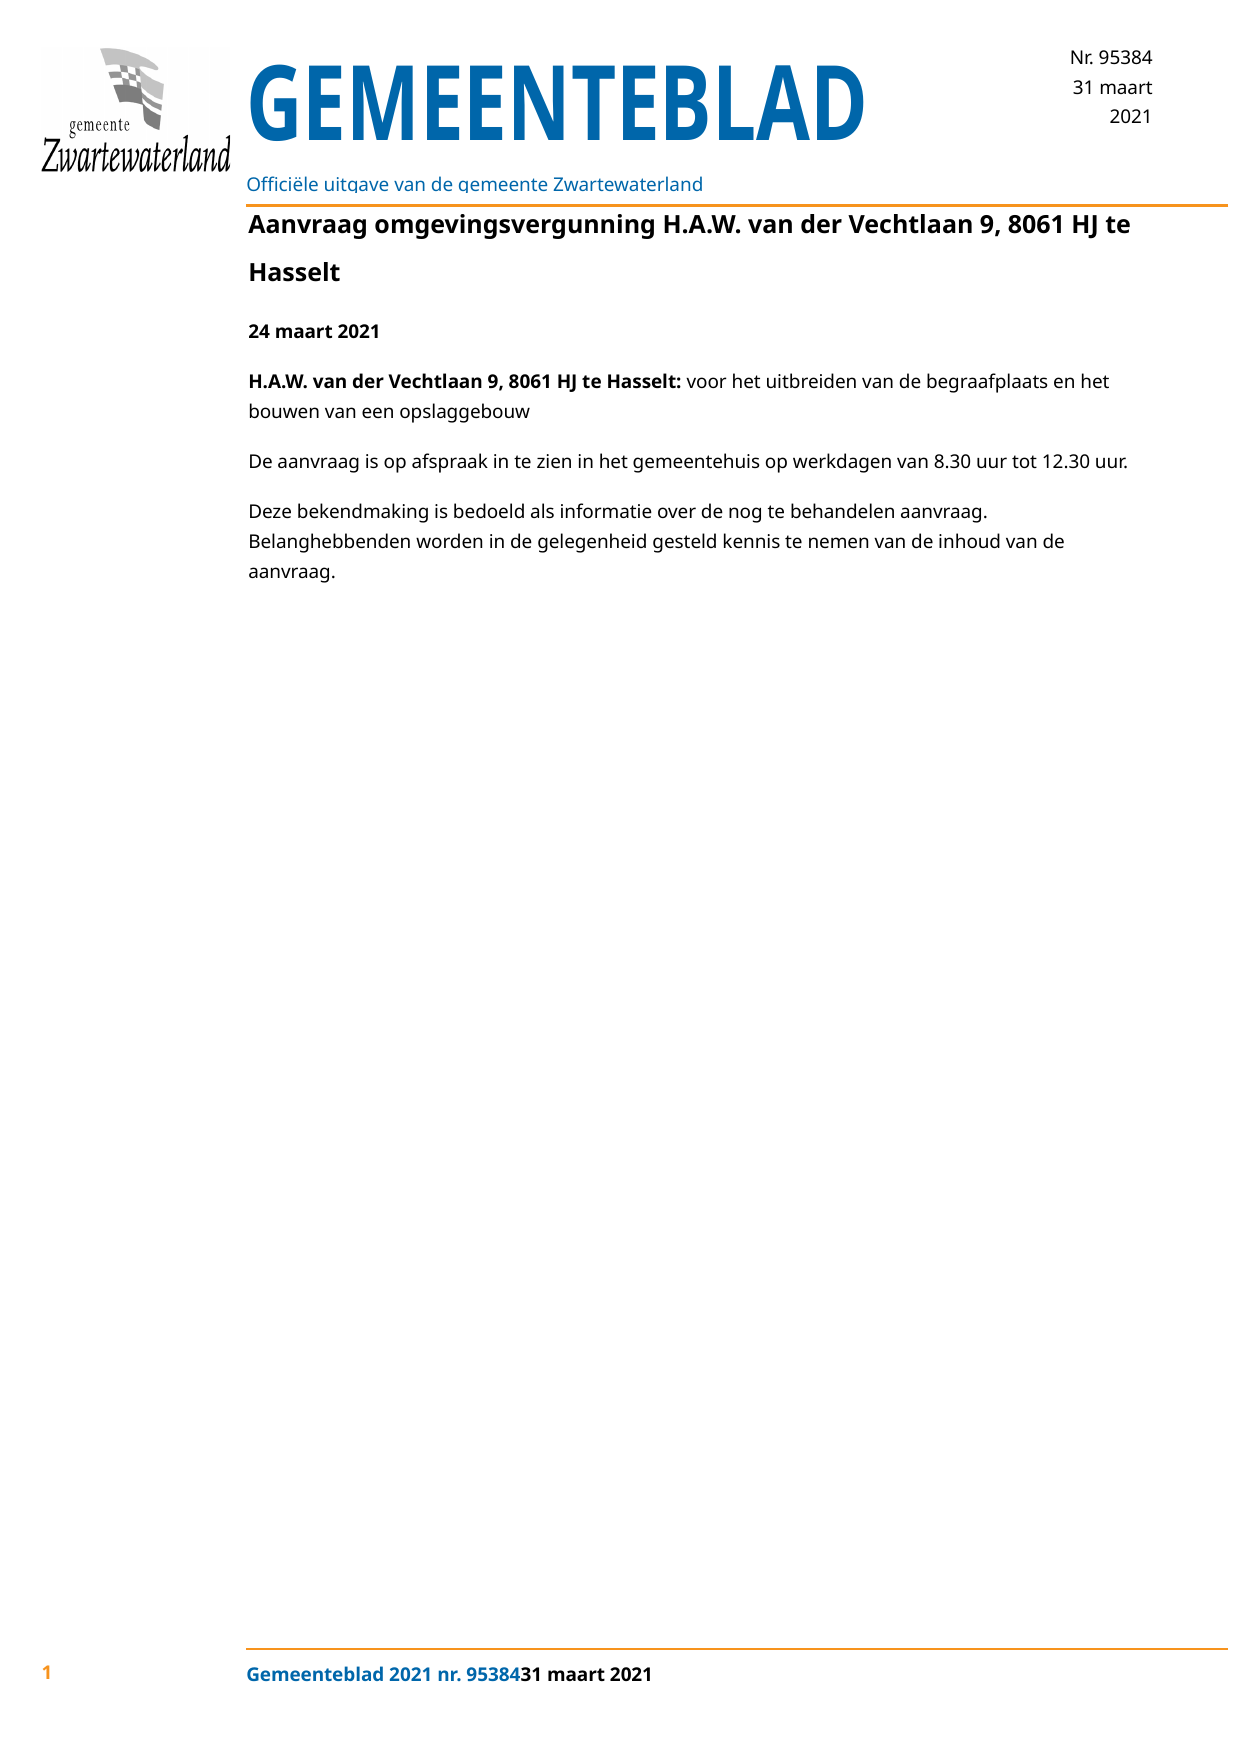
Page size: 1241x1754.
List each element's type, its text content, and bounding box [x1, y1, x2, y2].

text Aanvraag omgevingsvergunning H.A.W. van der Vechtlaan 9, 8061 HJ te Hasselt [248, 207, 1152, 288]
picture [41, 47, 231, 172]
text 24 maart 2021 [248, 318, 1152, 344]
text Deze bekendmaking is bedoeld als informatie over de nog te behandelen aanvraag. Belanghebbenden worden in de gelegenheid gesteld kennis te nemen van de inhoud van de aanvraag. [248, 499, 1152, 584]
text De aanvraag is op afspraak in te zien in het gemeentehuis op werkdagen van 8.30 uur tot 12.30 uur. [248, 448, 1152, 474]
text H.A.W. van der Vechtlaan 9, 8061 HJ te Hasselt: voor het uitbreiden van de begraafplaats en het bouwen van een opslaggebouw [248, 368, 1152, 424]
